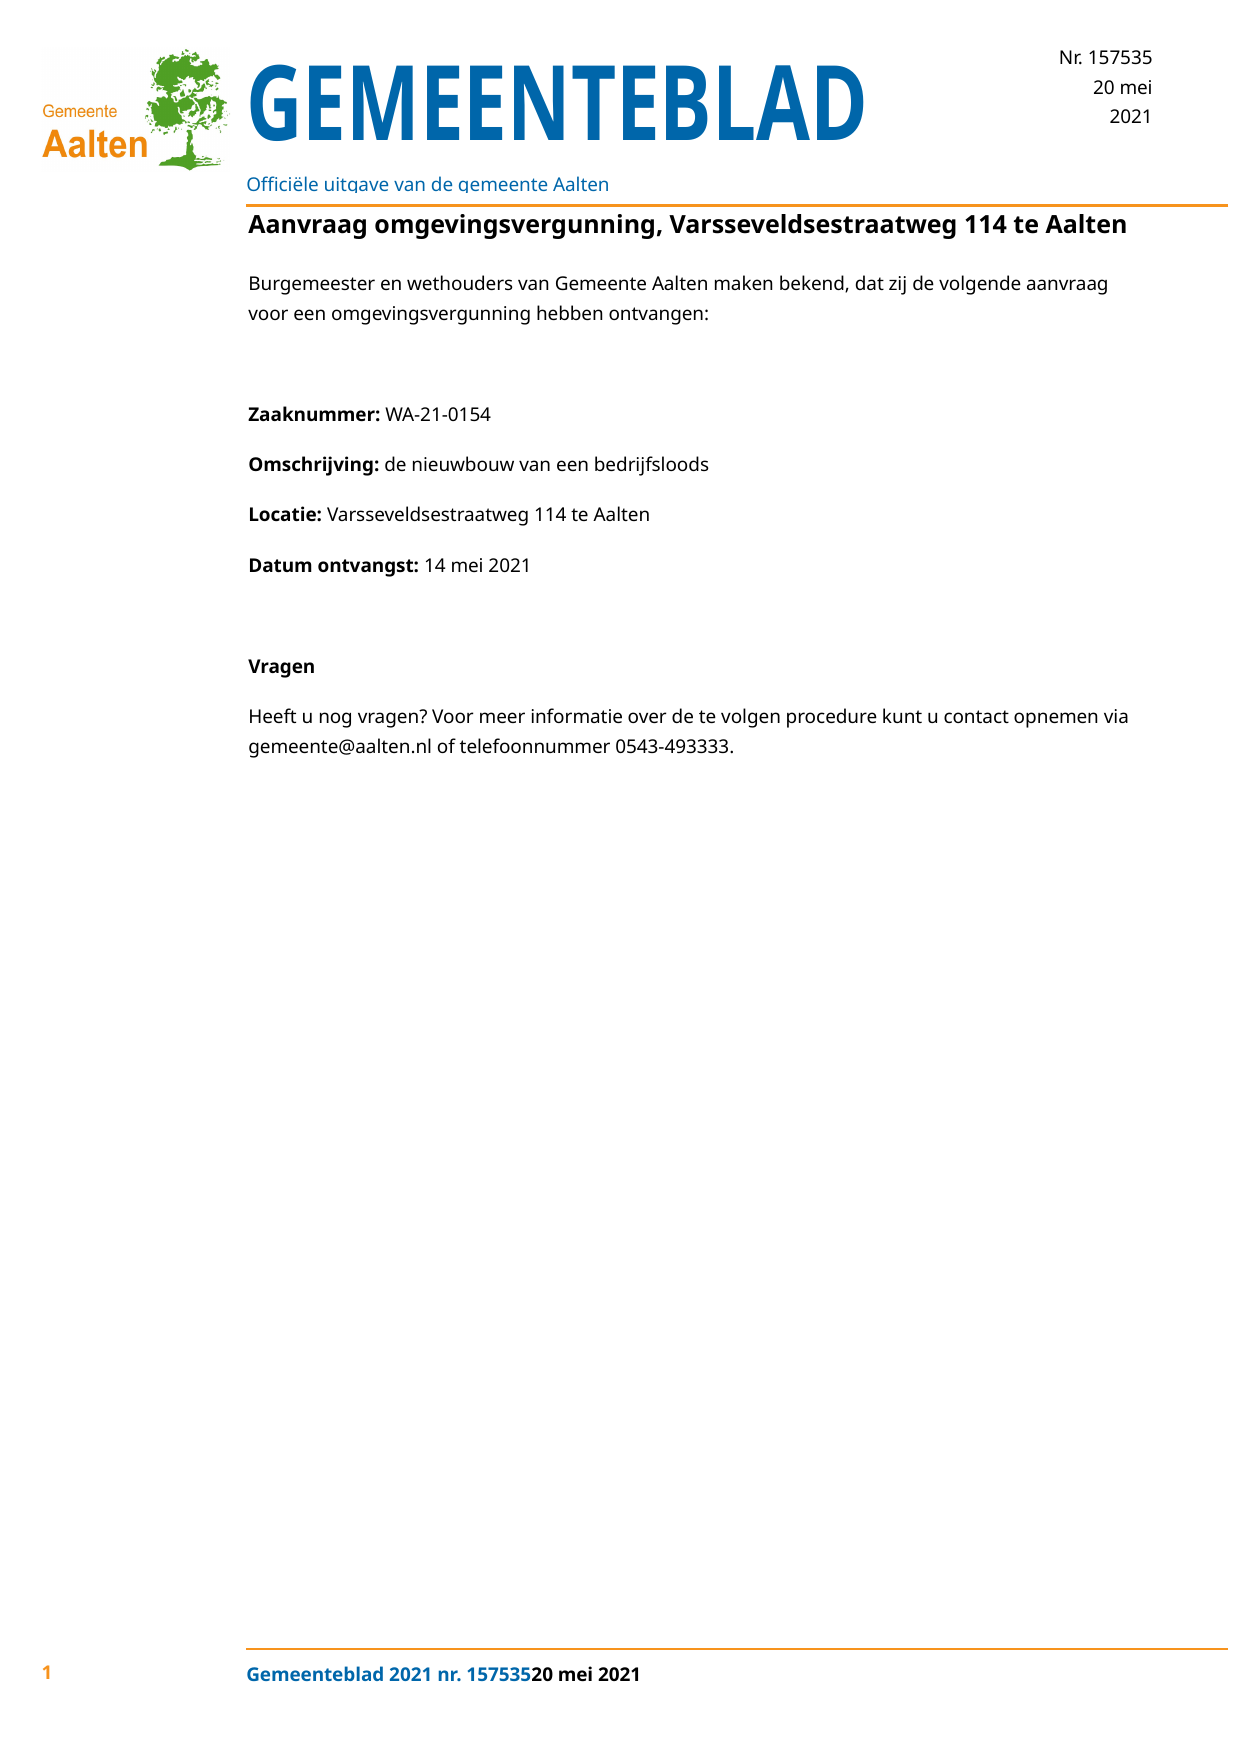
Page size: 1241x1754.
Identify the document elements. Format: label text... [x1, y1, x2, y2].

text Vragen [248, 653, 1152, 678]
text Aanvraag omgevingsvergunning, Varsseveldsestraatweg 114 te Aalten [248, 207, 1152, 241]
picture [41, 47, 231, 172]
text Burgemeester en wethouders van Gemeente Aalten maken bekend, dat zij de volgende aanvraag voor een omgevingsvergunning hebben ontvangen: [248, 270, 1152, 326]
text Omschrijving: de nieuwbouw van een bedrijfsloods [248, 451, 1152, 477]
text Datum ontvangst: 14 mei 2021 [248, 552, 1152, 578]
text Zaaknummer: WA-21-0154 [248, 401, 1152, 426]
text Heeft u nog vragen? Voor meer informatie over de te volgen procedure kunt u contact opnemen via gemeente@aalten.nl of telefoonnummer 0543-493333. [248, 703, 1152, 758]
text Locatie: Varsseveldsestraatweg 114 te Aalten [248, 502, 1152, 527]
